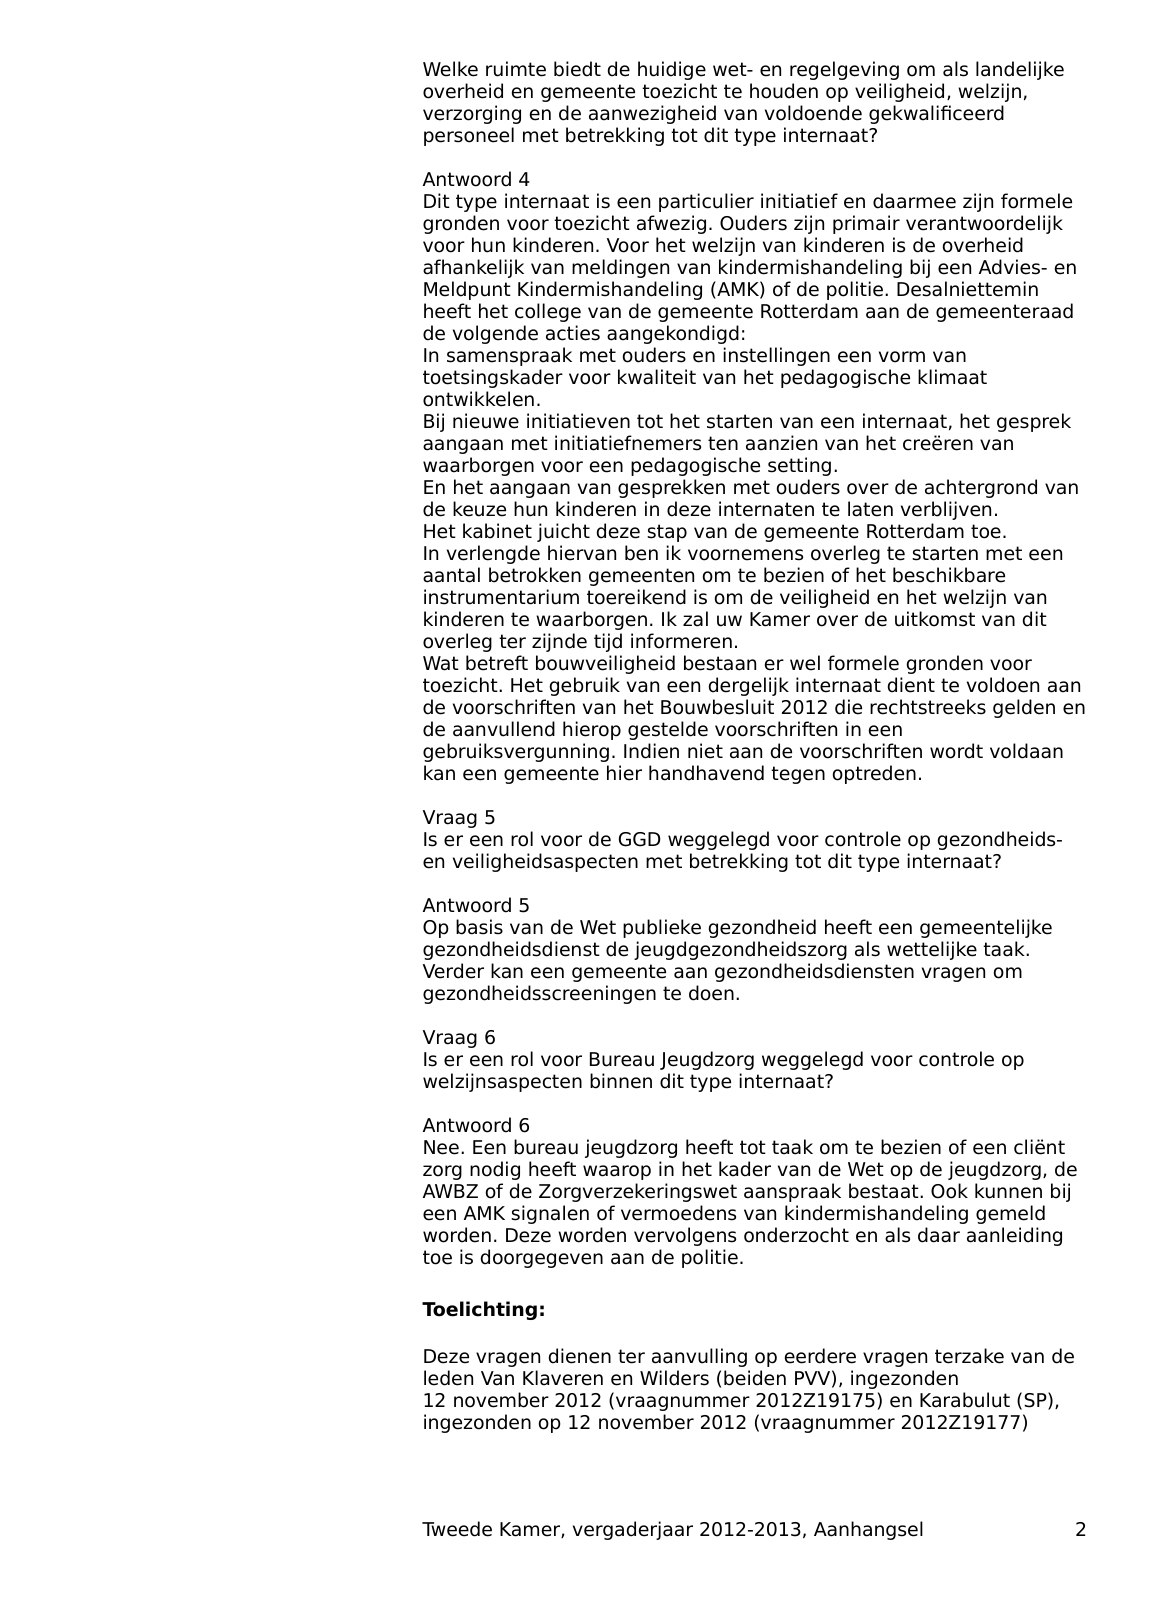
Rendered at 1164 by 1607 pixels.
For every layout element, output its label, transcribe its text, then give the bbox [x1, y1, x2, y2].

subtitle Toelichting: [422, 1299, 1087, 1321]
text Antwoord 5 [422, 895, 1087, 917]
text Antwoord 4 [422, 169, 1087, 191]
text Dit type internaat is een particulier initiatief en daarmee zijn formele gronden voor toezicht afwezig. Ouders zijn primair verantwoordelijk voor hun kinderen. Voor het welzijn van kinderen is de overheid afhankelijk van meldingen van kindermishandeling bij een Advies- en Meldpunt Kindermishandeling (AMK) of de politie. Desalniettemin heeft het college van de gemeente Rotterdam aan de gemeenteraad de volgende acties aangekondigd: [422, 191, 1087, 345]
text In verlengde hiervan ben ik voornemens overleg te starten met een aantal betrokken gemeenten om te bezien of het beschikbare instrumentarium toereikend is om de veiligheid en het welzijn van kinderen te waarborgen. Ik zal uw Kamer over de uitkomst van dit overleg ter zijnde tijd informeren. [422, 543, 1087, 653]
text Het kabinet juicht deze stap van de gemeente Rotterdam toe. [422, 521, 1087, 543]
text Vraag 5 [422, 807, 1087, 829]
text Wat betreft bouwveiligheid bestaan er wel formele gronden voor toezicht. Het gebruik van een dergelijk internaat dient te voldoen aan de voorschriften van het Bouwbesluit 2012 die rechtstreeks gelden en de aanvullend hierop gestelde voorschriften in een gebruiksvergunning. Indien niet aan de voorschriften wordt voldaan kan een gemeente hier handhavend tegen optreden. [422, 653, 1087, 784]
text Bij nieuwe initiatieven tot het starten van een internaat, het gesprek aangaan met initiatiefnemers ten aanzien van het creëren van waarborgen voor een pedagogische setting. [422, 411, 1087, 477]
text Vraag 6 [422, 1027, 1087, 1049]
text Is er een rol voor de GGD weggelegd voor controle op gezondheids- en veiligheidsaspecten met betrekking tot dit type internaat? [422, 829, 1087, 873]
text Is er een rol voor Bureau Jeugdzorg weggelegd voor controle op welzijnsaspecten binnen dit type internaat? [422, 1049, 1087, 1093]
text In samenspraak met ouders en instellingen een vorm van toetsingskader voor kwaliteit van het pedagogische klimaat ontwikkelen. [422, 345, 1087, 411]
text En het aangaan van gesprekken met ouders over de achtergrond van de keuze hun kinderen in deze internaten te laten verblijven. [422, 477, 1087, 521]
text Welke ruimte biedt de huidige wet- en regelgeving om als landelijke overheid en gemeente toezicht te houden op veiligheid, welzijn, verzorging en de aanwezigheid van voldoende gekwalificeerd personeel met betrekking tot dit type internaat? [422, 59, 1087, 147]
text Nee. Een bureau jeugdzorg heeft tot taak om te bezien of een cliënt zorg nodig heeft waarop in het kader van de Wet op de jeugdzorg, de AWBZ of de Zorgverzekeringswet aanspraak bestaat. Ook kunnen bij een AMK signalen of vermoedens van kindermishandeling gemeld worden. Deze worden vervolgens onderzocht en als daar aanleiding toe is doorgegeven aan de politie. [422, 1137, 1087, 1269]
text Deze vragen dienen ter aanvulling op eerdere vragen terzake van de leden Van Klaveren en Wilders (beiden PVV), ingezonden 12 november 2012 (vraagnummer 2012Z19175) en Karabulut (SP), ingezonden op 12 november 2012 (vraagnummer 2012Z19177) [422, 1346, 1087, 1434]
text Op basis van de Wet publieke gezondheid heeft een gemeentelijke gezondheidsdienst de jeugdgezondheidszorg als wettelijke taak. Verder kan een gemeente aan gezondheidsdiensten vragen om gezondheidsscreeningen te doen. [422, 917, 1087, 1005]
text Antwoord 6 [422, 1115, 1087, 1137]
